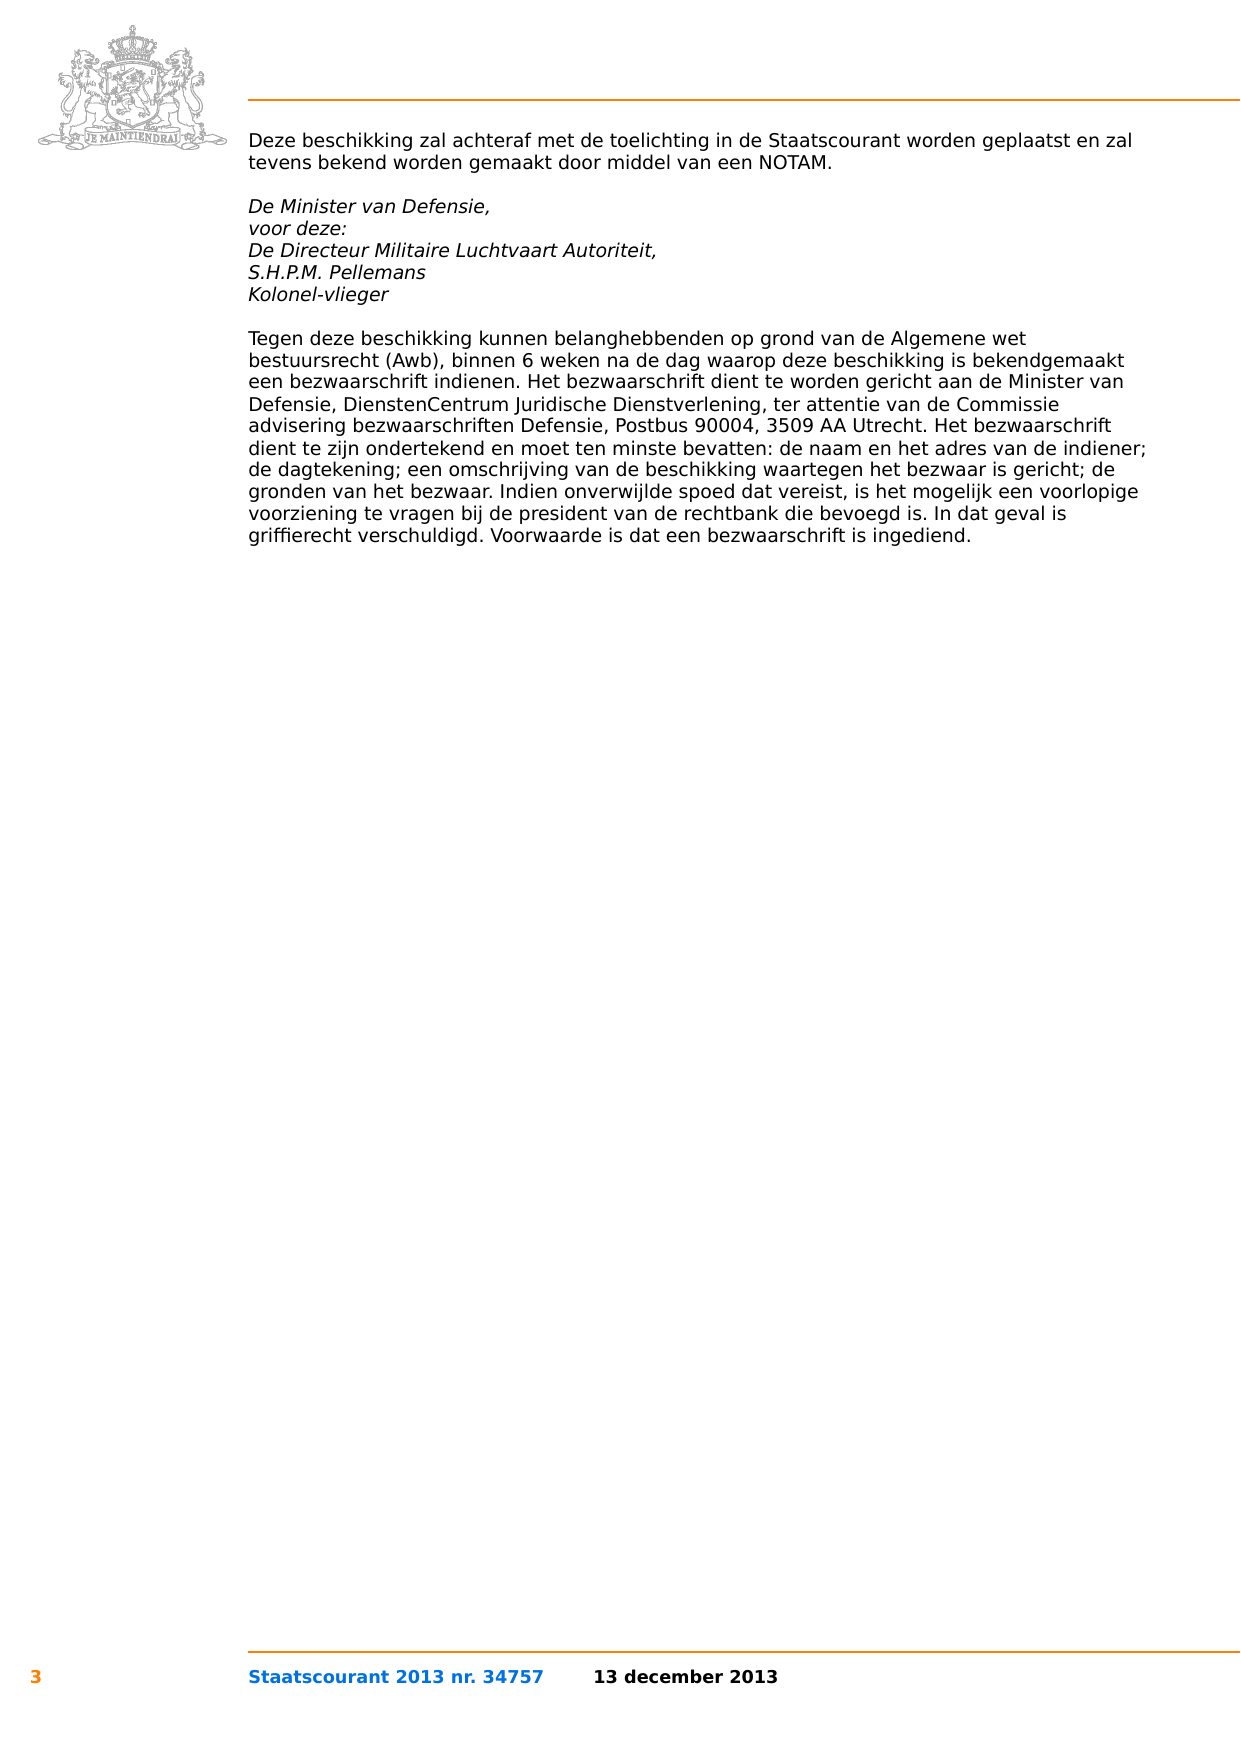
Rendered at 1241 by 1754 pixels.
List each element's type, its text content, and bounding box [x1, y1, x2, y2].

text Tegen deze beschikking kunnen belanghebbenden op grond van de Algemene wet bestuursrecht (Awb), binnen 6 weken na de dag waarop deze beschikking is bekendgemaakt een bezwaarschrift indienen. Het bezwaarschrift dient te worden gericht aan de Minister van Defensie, DienstenCentrum Juridische Dienstverlening, ter attentie van de Commissie advisering bezwaarschriften Defensie, Postbus 90004, 3509 AA Utrecht. Het bezwaarschrift dient te zijn ondertekend en moet ten minste bevatten: de naam en het adres van de indiener; de dagtekening; een omschrijving van de beschikking waartegen het bezwaar is gericht; de gronden van het bezwaar. Indien onverwijlde spoed dat vereist, is het mogelijk een voorlopige voorziening te vragen bij de president van de rechtbank die bevoegd is. In dat geval is griffierecht verschuldigd. Voorwaarde is dat een bezwaarschrift is ingediend. [248, 327, 1163, 547]
picture [38, 25, 227, 150]
text De Minister van Defensie, voor deze: De Directeur Militaire Luchtvaart Autoriteit, S.H.P.M. Pellemans Kolonel-vlieger [248, 196, 1163, 306]
text Deze beschikking zal achteraf met de toelichting in de Staatscourant worden geplaatst en zal tevens bekend worden gemaakt door middel van een NOTAM. [248, 130, 1163, 174]
